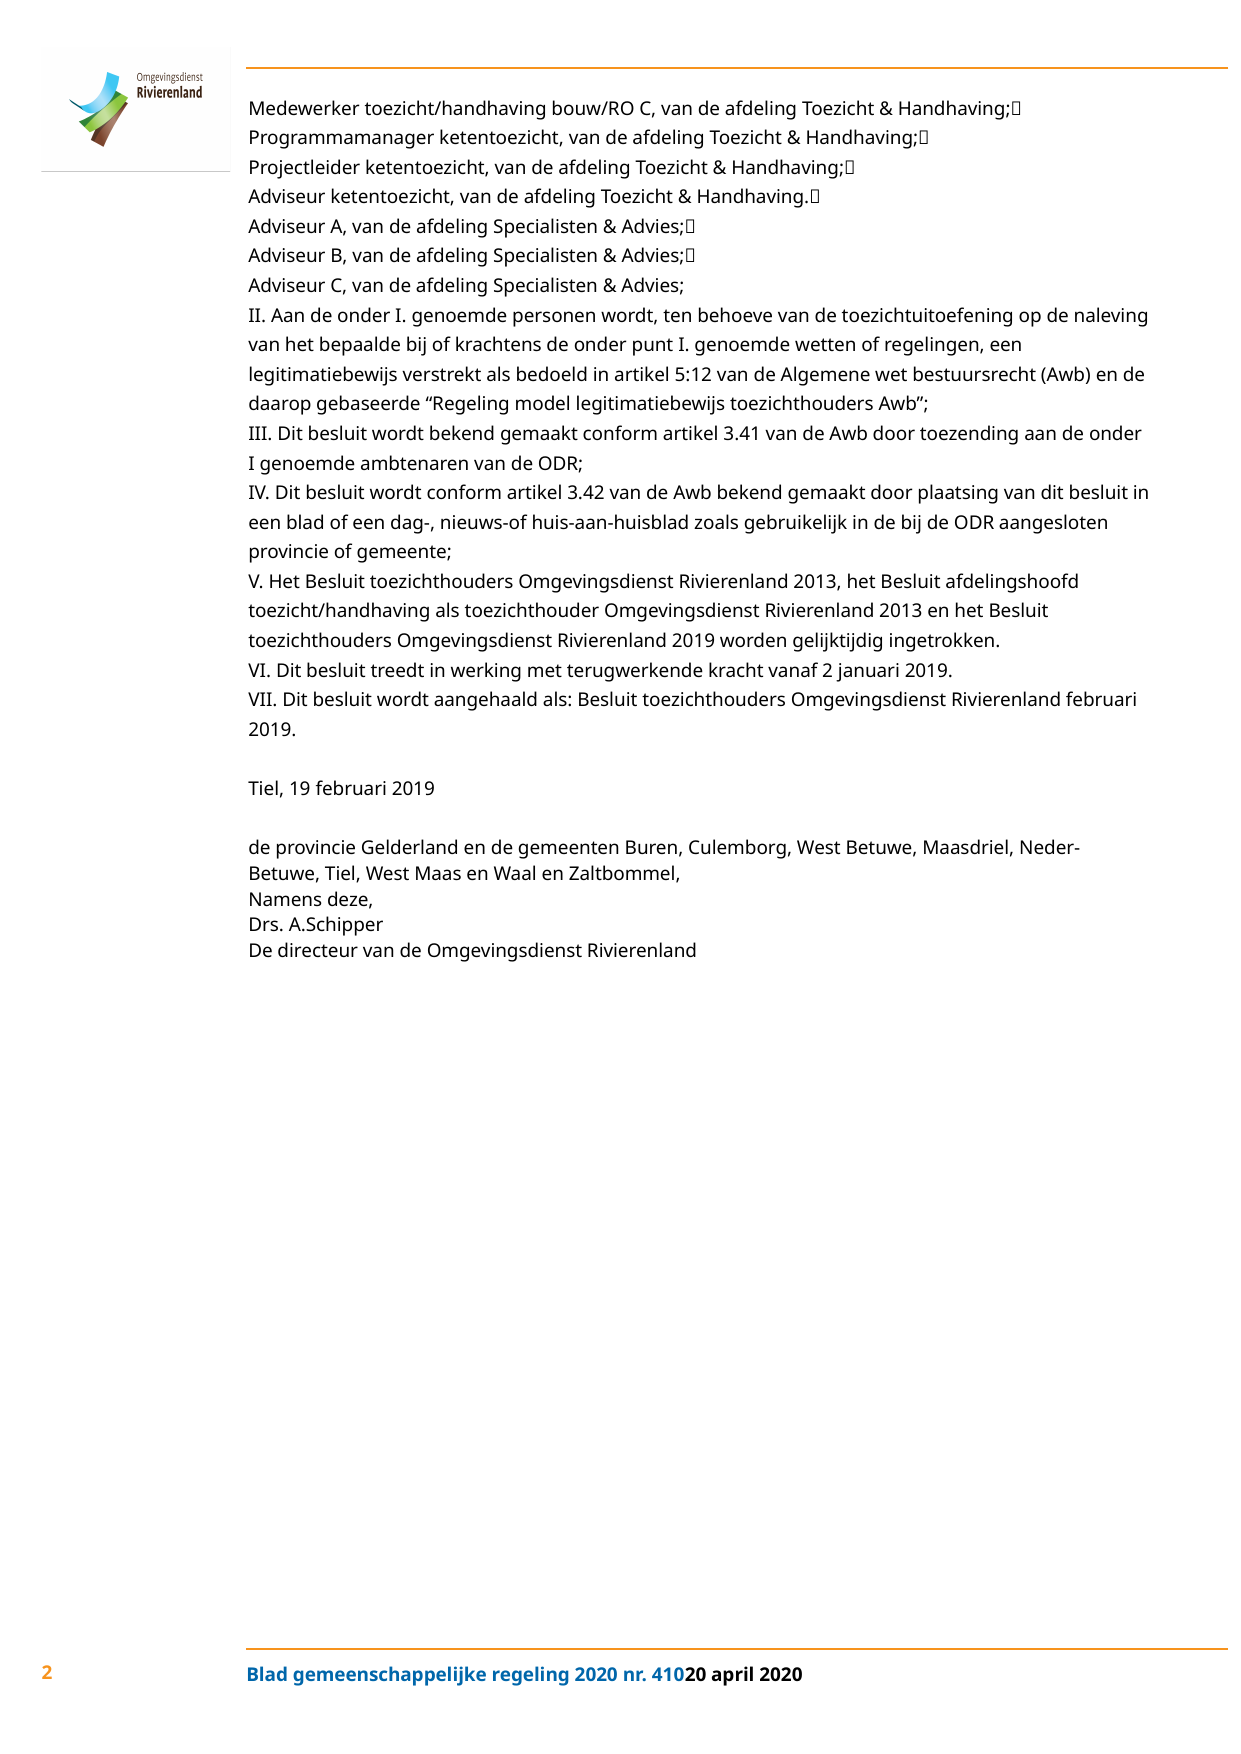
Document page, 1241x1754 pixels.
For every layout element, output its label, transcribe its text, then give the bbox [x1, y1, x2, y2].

text Tiel, 19 februari 2019 [248, 775, 1152, 801]
text IV. Dit besluit wordt conform artikel 3.42 van de Awb bekend gemaakt door plaatsing van dit besluit in een blad of een dag-, nieuws-of huis-aan-huisblad zoals gebruikelijk in de bij de ODR aangesloten provincie of gemeente; [248, 479, 1152, 564]
text Medewerker toezicht/handhaving bouw/RO C, van de afdeling Toezicht & Handhaving; Programmamanager ketentoezicht, van de afdeling Toezicht & Handhaving; [248, 95, 1152, 150]
text De directeur van de Omgevingsdienst Rivierenland [248, 937, 1152, 963]
picture [41, 47, 231, 172]
text Namens deze, [248, 886, 1152, 912]
text VII. Dit besluit wordt aangehaald als: Besluit toezichthouders Omgevingsdienst Rivierenland februari 2019. [248, 686, 1152, 742]
text Projectleider ketentoezicht, van de afdeling Toezicht & Handhaving; [248, 154, 1152, 180]
text Adviseur C, van de afdeling Specialisten & Advies; [248, 272, 1152, 298]
text V. Het Besluit toezichthouders Omgevingsdienst Rivierenland 2013, het Besluit afdelingshoofd toezicht/handhaving als toezichthouder Omgevingsdienst Rivierenland 2013 en het Besluit toezichthouders Omgevingsdienst Rivierenland 2019 worden gelijktijdig ingetrokken. [248, 568, 1152, 653]
text de provincie Gelderland en de gemeenten Buren, Culemborg, West Betuwe, Maasdriel, Neder-Betuwe, Tiel, West Maas en Waal en Zaltbommel, [248, 834, 1152, 886]
text Adviseur B, van de afdeling Specialisten & Advies; [248, 243, 1152, 268]
text III. Dit besluit wordt bekend gemaakt conform artikel 3.41 van de Awb door toezending aan de onder I genoemde ambtenaren van de ODR; [248, 420, 1152, 476]
text VI. Dit besluit treedt in werking met terugwerkende kracht vanaf 2 januari 2019. [248, 657, 1152, 683]
text II. Aan de onder I. genoemde personen wordt, ten behoeve van de toezichtuitoefening op de naleving van het bepaalde bij of krachtens de onder punt I. genoemde wetten of regelingen, een legitimatiebewijs verstrekt als bedoeld in artikel 5:12 van de Algemene wet bestuursrecht (Awb) en de daarop gebaseerde “Regeling model legitimatiebewijs toezichthouders Awb”; [248, 302, 1152, 416]
text Adviseur A, van de afdeling Specialisten & Advies; [248, 213, 1152, 239]
text Drs. A.Schipper [248, 912, 1152, 937]
text Adviseur ketentoezicht, van de afdeling Toezicht & Handhaving. [248, 183, 1152, 209]
